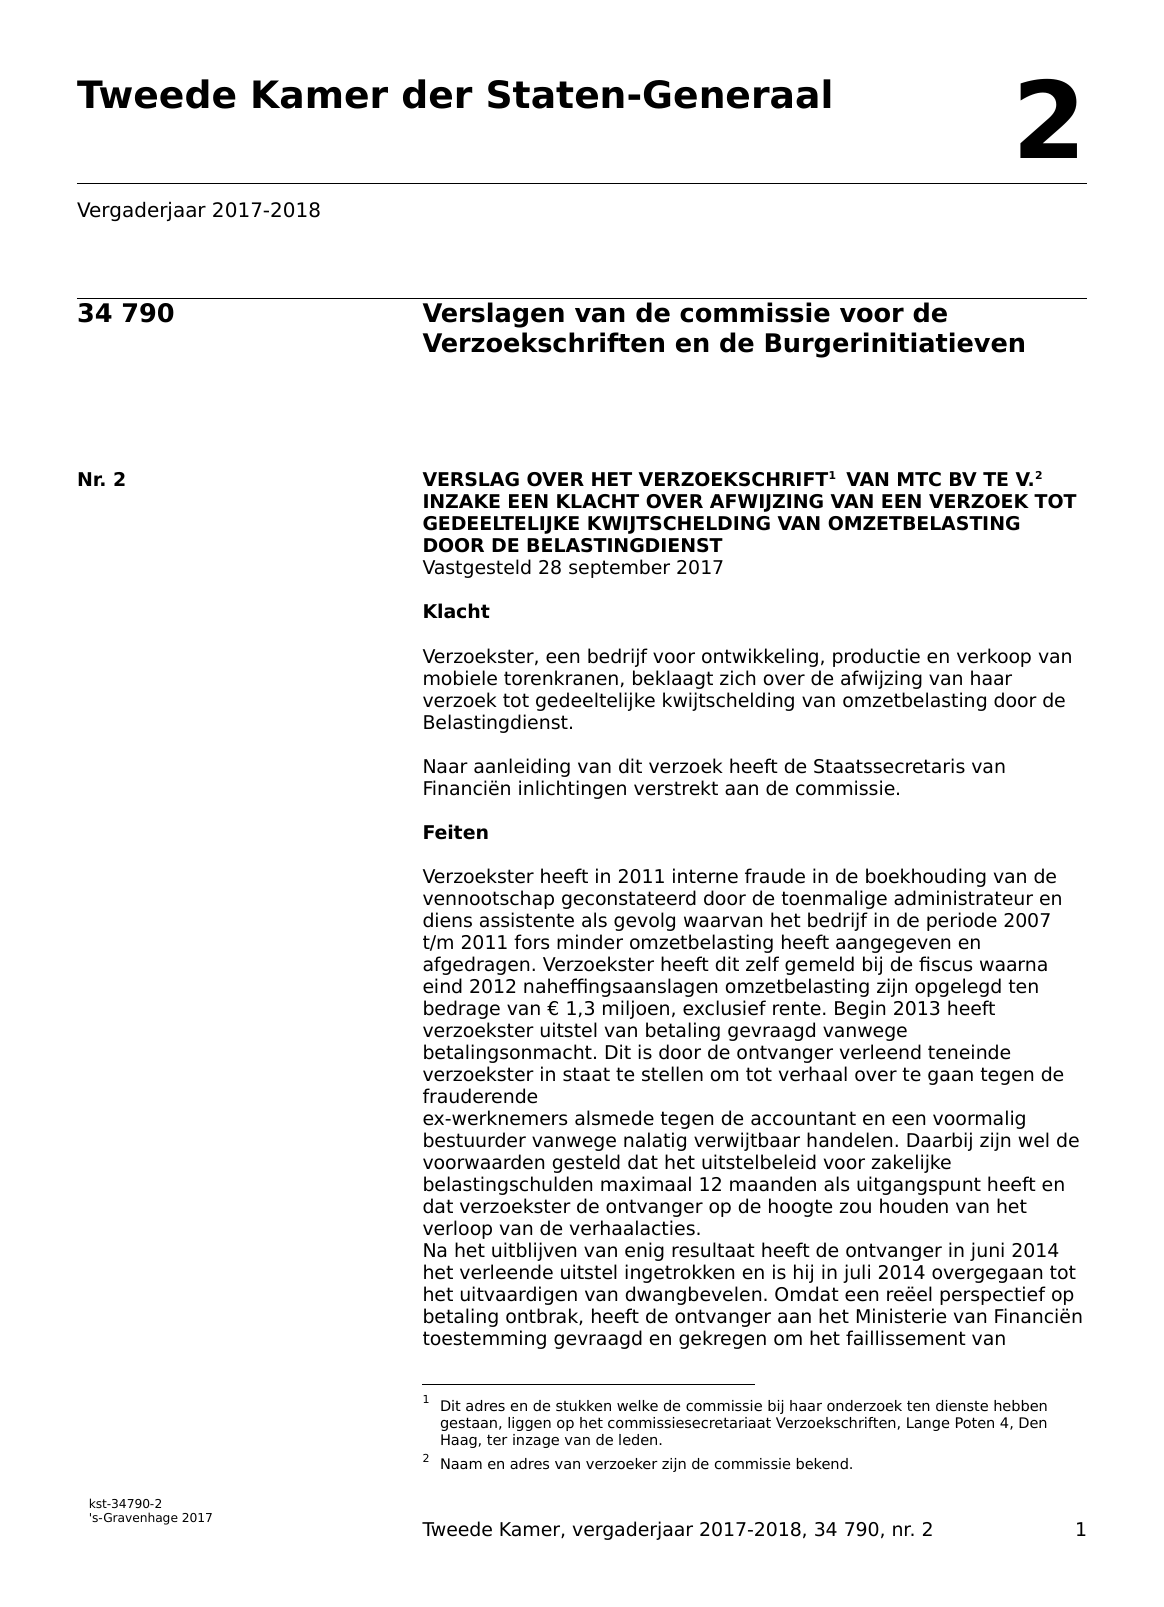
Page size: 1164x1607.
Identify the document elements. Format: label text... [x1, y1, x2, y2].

subtitle Feiten [422, 822, 1087, 844]
text Naar aanleiding van dit verzoek heeft de Staatssecretaris van Financiën inlichtingen verstrekt aan de commissie. [422, 756, 1087, 800]
text 's-Gravenhage 2017 [88, 1511, 323, 1525]
subtitle 34 790 Verslagen van de commissie voor de Verzoekschriften en de Burgerinitiatieven [77, 299, 1087, 358]
text ex-werknemers alsmede tegen de accountant en een voormalig bestuurder vanwege nalatig verwijtbaar handelen. Daarbij zijn wel de voorwaarden gesteld dat het uitstelbeleid voor zakelijke belastingschulden maximaal 12 maanden als uitgangspunt heeft en dat verzoekster de ontvanger op de hoogte zou houden van het verloop van de verhaalacties. [422, 1108, 1087, 1240]
table_header 2 [886, 59, 1087, 183]
text Na het uitblijven van enig resultaat heeft de ontvanger in juni 2014 het verleende uitstel ingetrokken en is hij in juli 2014 overgegaan tot het uitvaardigen van dwangbevelen. Omdat een reëel perspectief op betaling ontbrak, heeft de ontvanger aan het Ministerie van Financiën toestemming gevraagd en gekregen om het faillissement van [422, 1240, 1087, 1349]
text Naam en adres van verzoeker zijn de commissie bekend. [422, 1452, 1087, 1474]
table_header Tweede Kamer der Staten-Generaal [77, 59, 886, 183]
text kst-34790-2 [88, 1497, 323, 1511]
table_cell Vergaderjaar 2017-2018 [77, 184, 1087, 298]
text Vastgesteld 28 september 2017 [422, 557, 1087, 579]
subtitle Nr. 2 VERSLAG OVER HET VERZOEKSCHRIFT VAN MTC BV TE V. INZAKE EEN KLACHT OVER AFWIJZING VAN EEN VERZOEK TOT GEDEELTELIJKE KWIJTSCHELDING VAN OMZETBELASTING DOOR DE BELASTINGDIENST [77, 469, 1087, 557]
text Dit adres en de stukken welke de commissie bij haar onderzoek ten dienste hebben gestaan, liggen op het commissiesecretariaat Verzoekschriften, Lange Poten 4, Den Haag, ter inzage van de leden. [422, 1393, 1087, 1449]
subtitle Klacht [422, 601, 1087, 623]
text Verzoekster, een bedrijf voor ontwikkeling, productie en verkoop van mobiele torenkranen, beklaagt zich over de afwijzing van haar verzoek tot gedeeltelijke kwijtschelding van omzetbelasting door de Belastingdienst. [422, 646, 1087, 733]
text Verzoekster heeft in 2011 interne fraude in de boekhouding van de vennootschap geconstateerd door de toenmalige administrateur en diens assistente als gevolg waarvan het bedrijf in de periode 2007 t/m 2011 fors minder omzetbelasting heeft aangegeven en afgedragen. Verzoekster heeft dit zelf gemeld bij de fiscus waarna eind 2012 naheffingsaanslagen omzetbelasting zijn opgelegd ten bedrage van € 1,3 miljoen, exclusief rente. Begin 2013 heeft verzoekster uitstel van betaling gevraagd vanwege betalingsonmacht. Dit is door de ontvanger verleend teneinde verzoekster in staat te stellen om tot verhaal over te gaan tegen de frauderende [422, 866, 1087, 1108]
